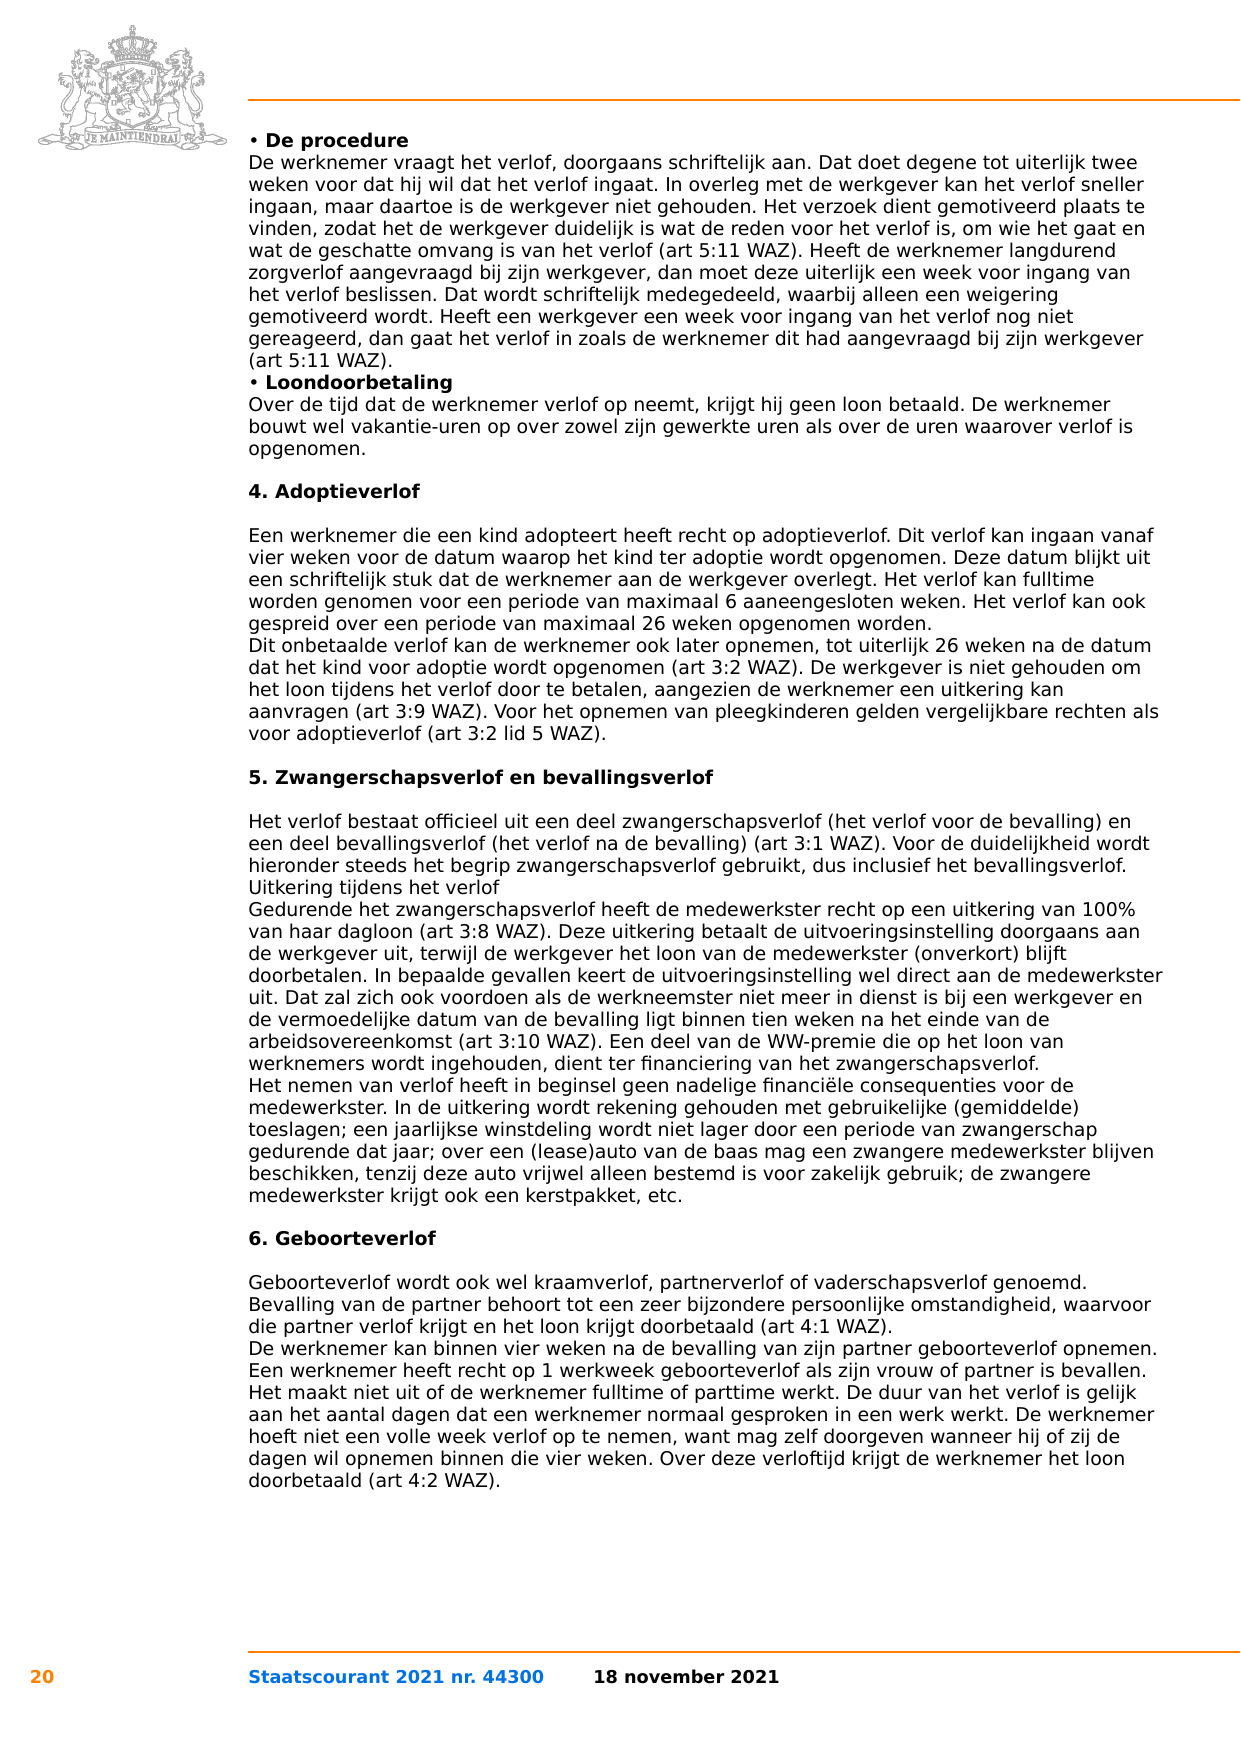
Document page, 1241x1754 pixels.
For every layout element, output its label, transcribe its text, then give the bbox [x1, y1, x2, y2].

subtitle 4. Adoptieverlof [248, 481, 1163, 503]
picture [38, 25, 227, 150]
text Een werknemer die een kind adopteert heeft recht op adoptieverlof. Dit verlof kan ingaan vanaf vier weken voor de datum waarop het kind ter adoptie wordt opgenomen. Deze datum blijkt uit een schriftelijk stuk dat de werknemer aan de werkgever overlegt. Het verlof kan fulltime worden genomen voor een periode van maximaal 6 aaneengesloten weken. Het verlof kan ook gespreid over een periode van maximaal 26 weken opgenomen worden. [248, 525, 1163, 635]
text Geboorteverlof wordt ook wel kraamverlof, partnerverlof of vaderschapsverlof genoemd. Bevalling van de partner behoort tot een zeer bijzondere persoonlijke omstandigheid, waarvoor die partner verlof krijgt en het loon krijgt doorbetaald (art 4:1 WAZ). [248, 1272, 1163, 1338]
text Het verlof bestaat officieel uit een deel zwangerschapsverlof (het verlof voor de bevalling) en een deel bevallingsverlof (het verlof na de bevalling) (art 3:1 WAZ). Voor de duidelijkheid wordt hieronder steeds het begrip zwangerschapsverlof gebruikt, dus inclusief het bevallingsverlof. [248, 811, 1163, 877]
text Gedurende het zwangerschapsverlof heeft de medewerkster recht op een uitkering van 100% van haar dagloon (art 3:8 WAZ). Deze uitkering betaalt de uitvoeringsinstelling doorgaans aan de werkgever uit, terwijl de werkgever het loon van de medewerkster (onverkort) blijft doorbetalen. In bepaalde gevallen keert de uitvoeringsinstelling wel direct aan de medewerkster uit. Dat zal zich ook voordoen als de werkneemster niet meer in dienst is bij een werkgever en de vermoedelijke datum van de bevalling ligt binnen tien weken na het einde van de arbeidsovereenkomst (art 3:10 WAZ). Een deel van de WW-premie die op het loon van werknemers wordt ingehouden, dient ter financiering van het zwangerschapsverlof. [248, 899, 1163, 1074]
text Uitkering tijdens het verlof [248, 877, 1163, 899]
text Dit onbetaalde verlof kan de werknemer ook later opnemen, tot uiterlijk 26 weken na de datum dat het kind voor adoptie wordt opgenomen (art 3:2 WAZ). De werkgever is niet gehouden om het loon tijdens het verlof door te betalen, aangezien de werknemer een uitkering kan aanvragen (art 3:9 WAZ). Voor het opnemen van pleegkinderen gelden vergelijkbare rechten als voor adoptieverlof (art 3:2 lid 5 WAZ). [248, 635, 1163, 745]
text Over de tijd dat de werknemer verlof op neemt, krijgt hij geen loon betaald. De werknemer bouwt wel vakantie-uren op over zowel zijn gewerkte uren als over de uren waarover verlof is opgenomen. [248, 394, 1163, 459]
text Het nemen van verlof heeft in beginsel geen nadelige financiële consequenties voor de medewerkster. In de uitkering wordt rekening gehouden met gebruikelijke (gemiddelde) toeslagen; een jaarlijkse winstdeling wordt niet lager door een periode van zwangerschap gedurende dat jaar; over een (lease)auto van de baas mag een zwangere medewerkster blijven beschikken, tenzij deze auto vrijwel alleen bestemd is voor zakelijk gebruik; de zwangere medewerkster krijgt ook een kerstpakket, etc. [248, 1074, 1163, 1206]
text • De procedure [248, 130, 1163, 152]
text De werknemer vraagt het verlof, doorgaans schriftelijk aan. Dat doet degene tot uiterlijk twee weken voor dat hij wil dat het verlof ingaat. In overleg met de werkgever kan het verlof sneller ingaan, maar daartoe is de werkgever niet gehouden. Het verzoek dient gemotiveerd plaats te vinden, zodat het de werkgever duidelijk is wat de reden voor het verlof is, om wie het gaat en wat de geschatte omvang is van het verlof (art 5:11 WAZ). Heeft de werknemer langdurend zorgverlof aangevraagd bij zijn werkgever, dan moet deze uiterlijk een week voor ingang van het verlof beslissen. Dat wordt schriftelijk medegedeeld, waarbij alleen een weigering gemotiveerd wordt. Heeft een werkgever een week voor ingang van het verlof nog niet gereageerd, dan gaat het verlof in zoals de werknemer dit had aangevraagd bij zijn werkgever (art 5:11 WAZ). [248, 152, 1163, 372]
text De werknemer kan binnen vier weken na de bevalling van zijn partner geboorteverlof opnemen. Een werknemer heeft recht op 1 werkweek geboorteverlof als zijn vrouw of partner is bevallen. Het maakt niet uit of de werknemer fulltime of parttime werkt. De duur van het verlof is gelijk aan het aantal dagen dat een werknemer normaal gesproken in een werk werkt. De werknemer hoeft niet een volle week verlof op te nemen, want mag zelf doorgeven wanneer hij of zij de dagen wil opnemen binnen die vier weken. Over deze verloftijd krijgt de werknemer het loon doorbetaald (art 4:2 WAZ). [248, 1338, 1163, 1492]
subtitle 6. Geboorteverlof [248, 1228, 1163, 1250]
subtitle 5. Zwangerschapsverlof en bevallingsverlof [248, 767, 1163, 789]
text • Loondoorbetaling [248, 372, 1163, 394]
